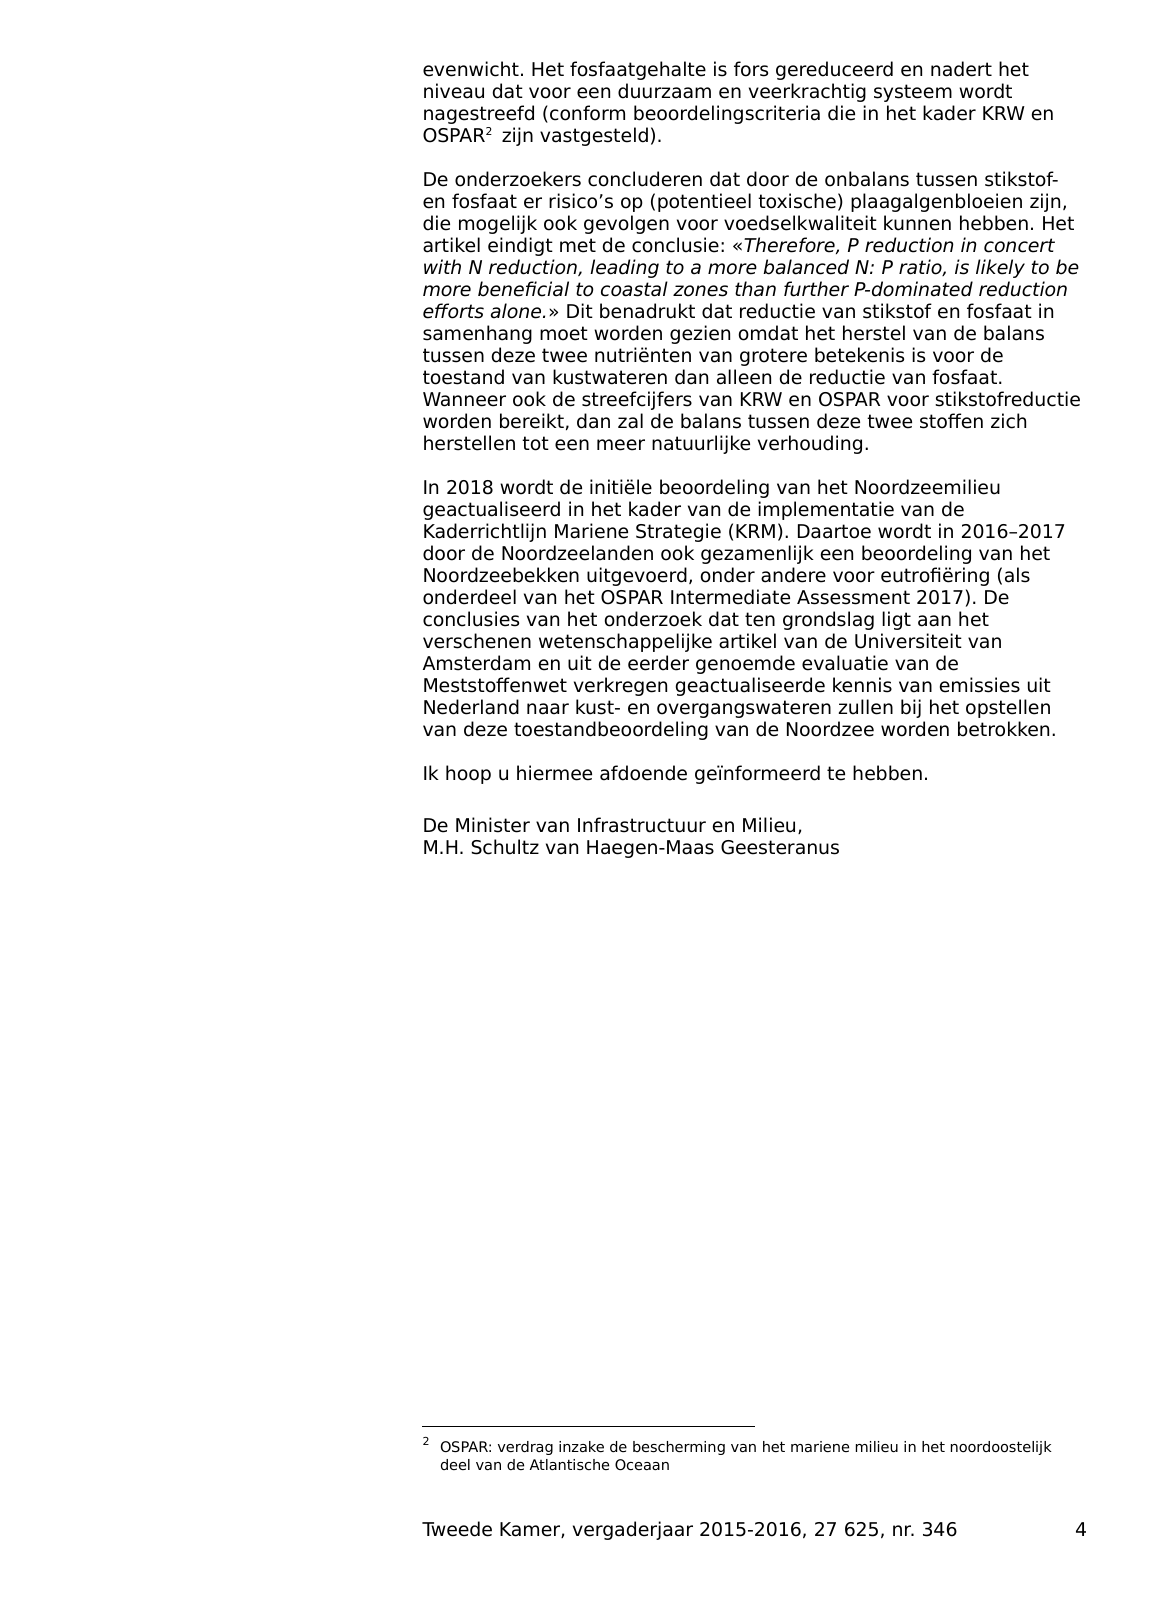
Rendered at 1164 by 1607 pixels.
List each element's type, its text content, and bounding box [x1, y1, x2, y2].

text De Minister van Infrastructuur en Milieu, M.H. Schultz van Haegen-Maas Geesteranus [422, 815, 1087, 859]
text OSPAR: verdrag inzake de bescherming van het mariene milieu in het noordoostelijk deel van de Atlantische Oceaan [422, 1435, 1087, 1474]
text Ik hoop u hiermee afdoende geïnformeerd te hebben. [422, 763, 1087, 785]
text evenwicht. Het fosfaatgehalte is fors gereduceerd en nadert het niveau dat voor een duurzaam en veerkrachtig systeem wordt nagestreefd (conform beoordelingscriteria die in het kader KRW en OSPAR zijn vastgesteld). [422, 59, 1087, 147]
text De onderzoekers concluderen dat door de onbalans tussen stikstof- en fosfaat er risico’s op (potentieel toxische) plaagalgenbloeien zijn, die mogelijk ook gevolgen voor voedselkwaliteit kunnen hebben. Het artikel eindigt met de conclusie: «Therefore, P reduction in concert with N reduction, leading to a more balanced N: P ratio, is likely to be more beneﬁcial to coastal zones than further P-dominated reduction efforts alone.» Dit benadrukt dat reductie van stikstof en fosfaat in samenhang moet worden gezien omdat het herstel van de balans tussen deze twee nutriënten van grotere betekenis is voor de toestand van kustwateren dan alleen de reductie van fosfaat. Wanneer ook de streefcijfers van KRW en OSPAR voor stikstofreductie worden bereikt, dan zal de balans tussen deze twee stoffen zich herstellen tot een meer natuurlijke verhouding. [422, 169, 1087, 455]
text In 2018 wordt de initiële beoordeling van het Noordzeemilieu geactualiseerd in het kader van de implementatie van de Kaderrichtlijn Mariene Strategie (KRM). Daartoe wordt in 2016–2017 door de Noordzeelanden ook gezamenlijk een beoordeling van het Noordzeebekken uitgevoerd, onder andere voor eutrofiëring (als onderdeel van het OSPAR Intermediate Assessment 2017). De conclusies van het onderzoek dat ten grondslag ligt aan het verschenen wetenschappelijke artikel van de Universiteit van Amsterdam en uit de eerder genoemde evaluatie van de Meststoffenwet verkregen geactualiseerde kennis van emissies uit Nederland naar kust- en overgangswateren zullen bij het opstellen van deze toestandbeoordeling van de Noordzee worden betrokken. [422, 477, 1087, 741]
